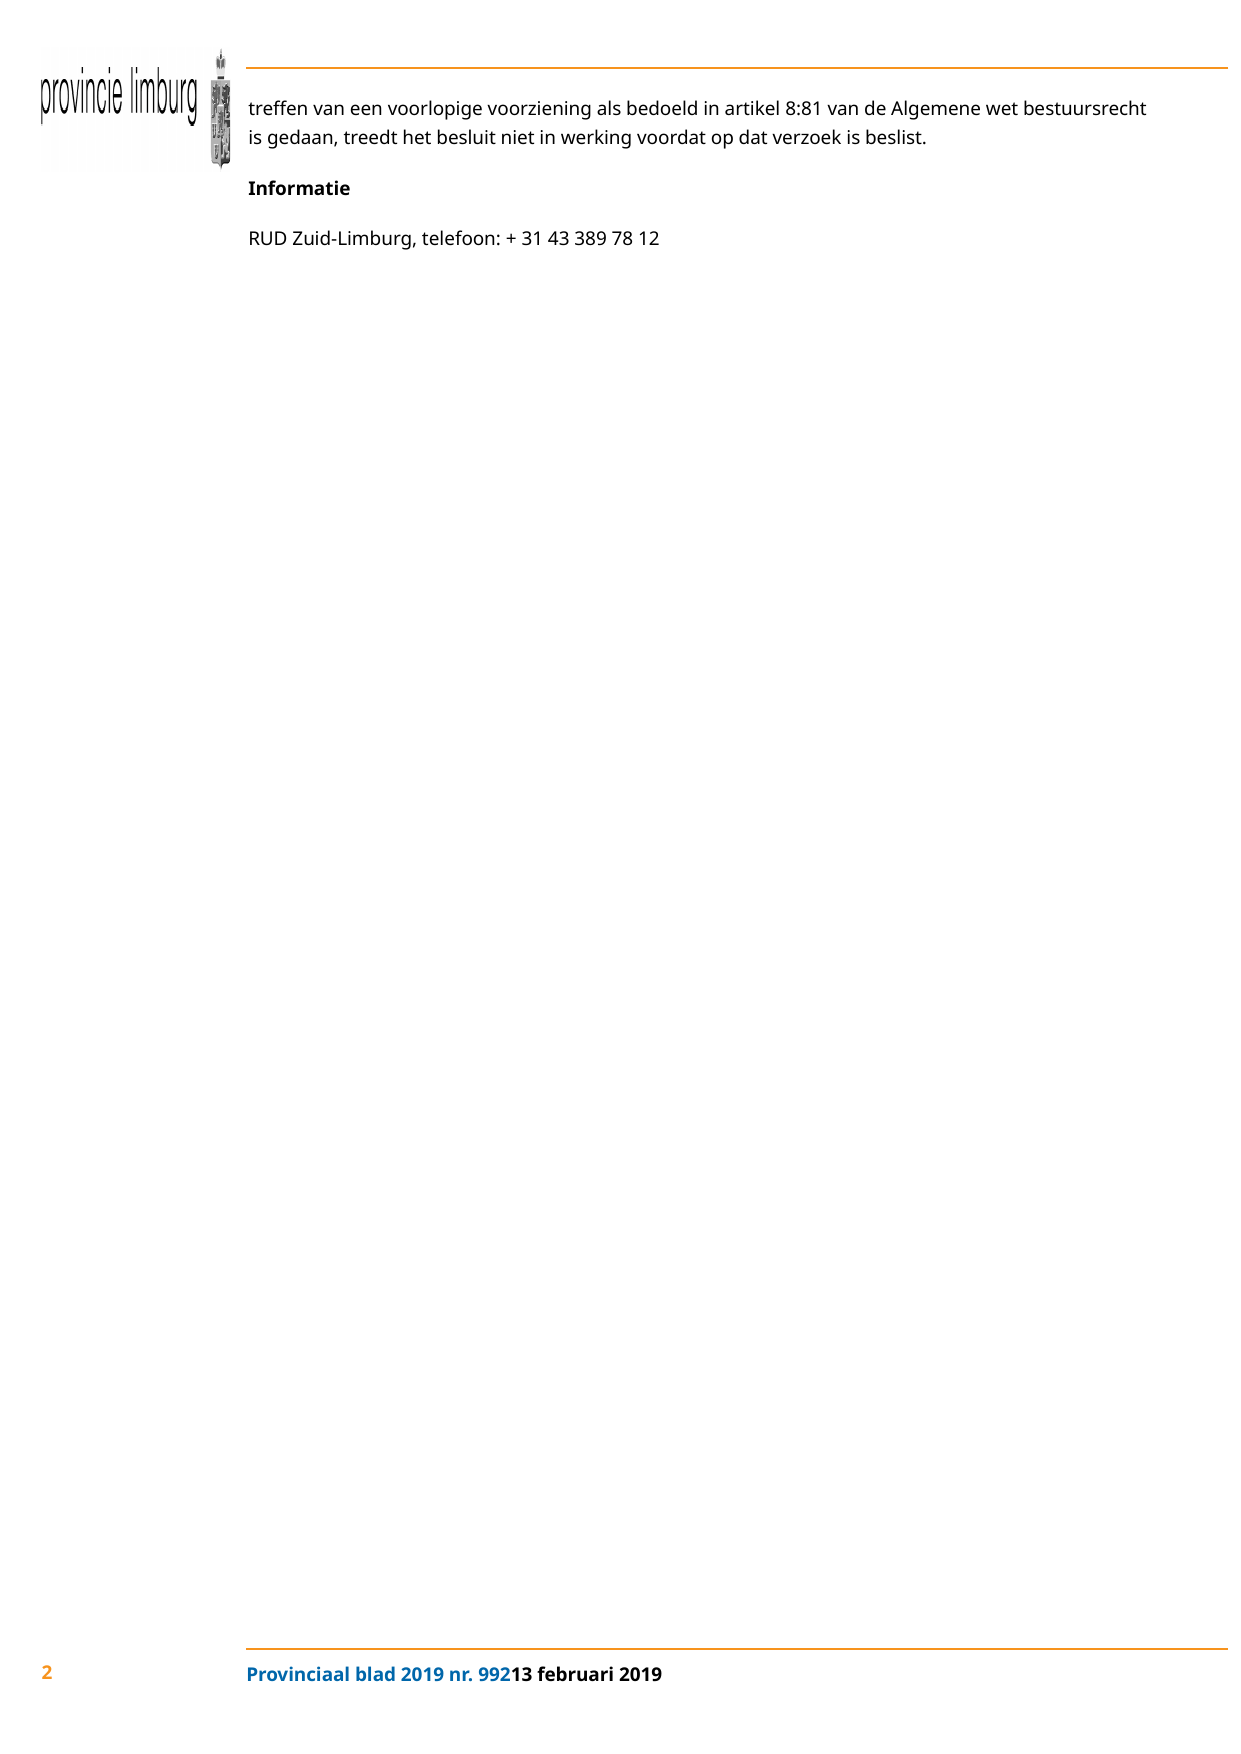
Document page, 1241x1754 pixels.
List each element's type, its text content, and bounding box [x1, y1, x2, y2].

text treffen van een voorlopige voorziening als bedoeld in artikel 8:81 van de Algemene wet bestuursrecht is gedaan, treedt het besluit niet in werking voordat op dat verzoek is beslist. [248, 95, 1152, 150]
picture [41, 47, 231, 172]
text Informatie [248, 175, 1152, 201]
text RUD Zuid-Limburg, telefoon: + 31 43 389 78 12 [248, 225, 1152, 251]
